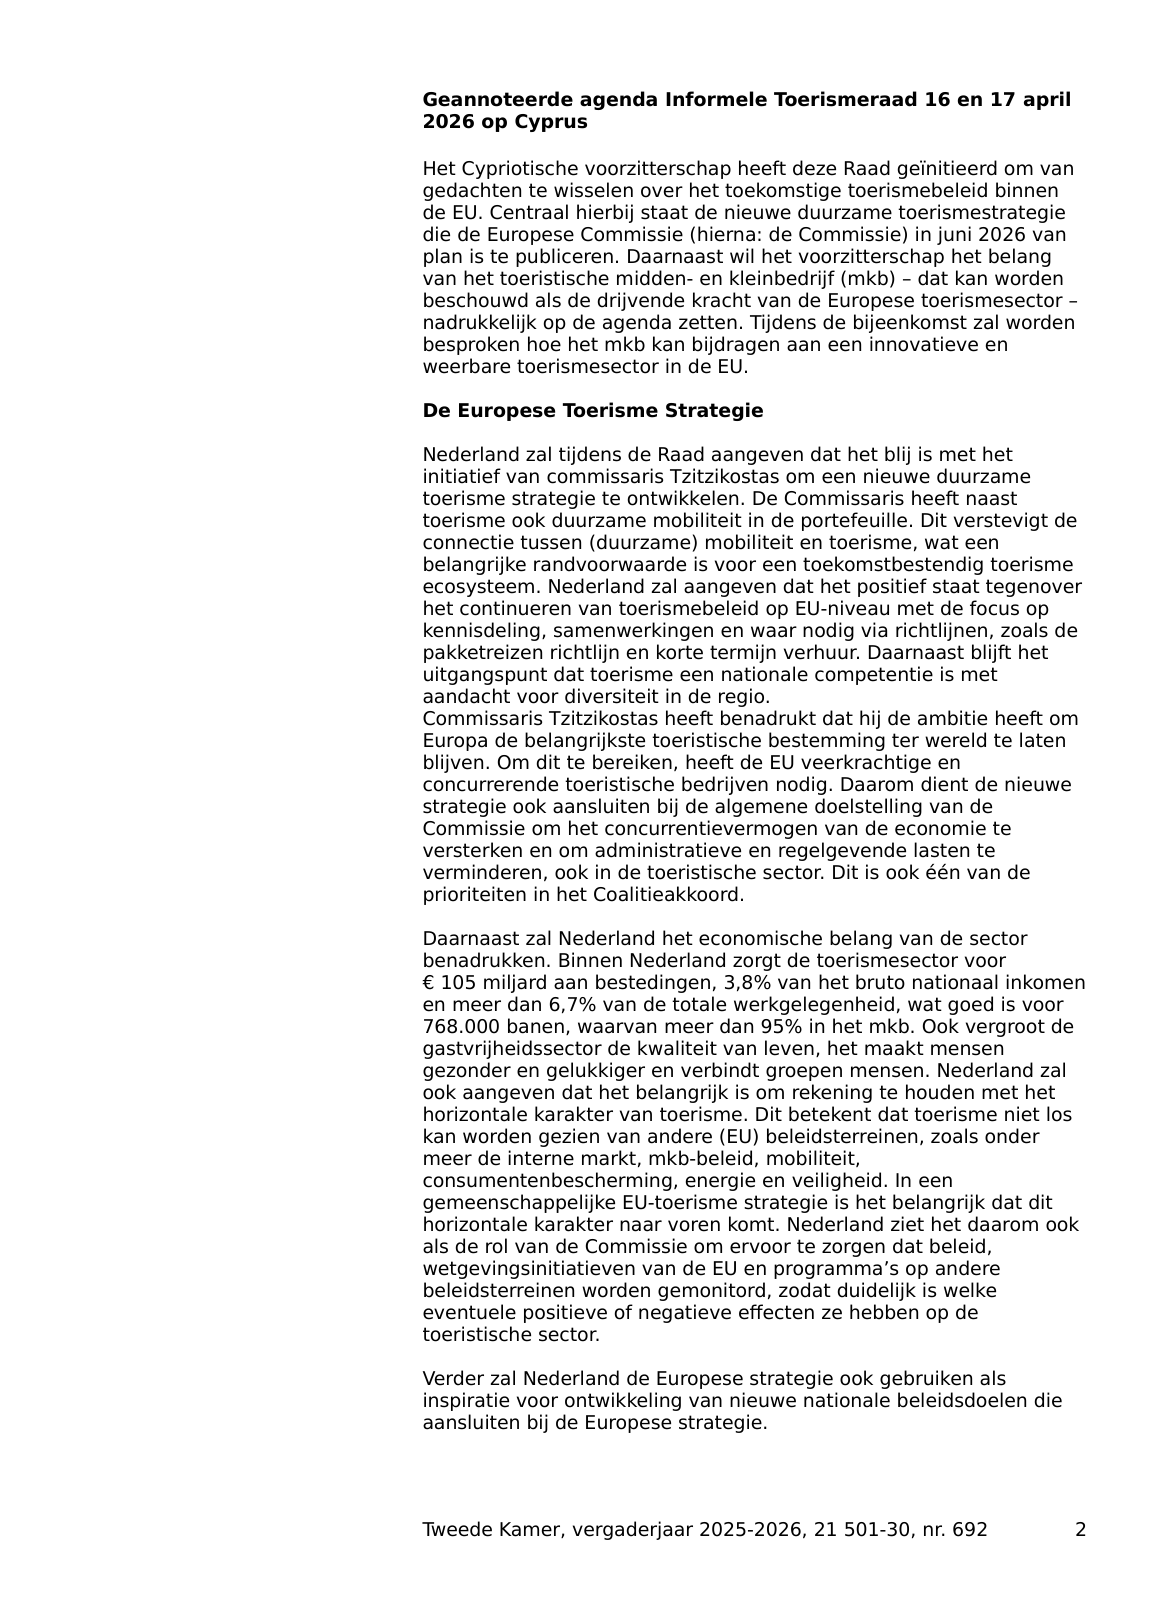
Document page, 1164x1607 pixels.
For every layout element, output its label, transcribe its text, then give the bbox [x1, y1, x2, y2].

text Verder zal Nederland de Europese strategie ook gebruiken als inspiratie voor ontwikkeling van nieuwe nationale beleidsdoelen die aansluiten bij de Europese strategie. [422, 1368, 1087, 1434]
text Nederland zal tijdens de Raad aangeven dat het blij is met het initiatief van commissaris Tzitzikostas om een nieuwe duurzame toerisme strategie te ontwikkelen. De Commissaris heeft naast toerisme ook duurzame mobiliteit in de portefeuille. Dit verstevigt de connectie tussen (duurzame) mobiliteit en toerisme, wat een belangrijke randvoorwaarde is voor een toekomstbestendig toerisme ecosysteem. Nederland zal aangeven dat het positief staat tegenover het continueren van toerismebeleid op EU-niveau met de focus op kennisdeling, samenwerkingen en waar nodig via richtlijnen, zoals de pakketreizen richtlijn en korte termijn verhuur. Daarnaast blijft het uitgangspunt dat toerisme een nationale competentie is met aandacht voor diversiteit in de regio. [422, 444, 1087, 708]
subtitle Geannoteerde agenda Informele Toerismeraad 16 en 17 april 2026 op Cyprus [422, 89, 1087, 133]
text Het Cypriotische voorzitterschap heeft deze Raad geïnitieerd om van gedachten te wisselen over het toekomstige toerismebeleid binnen de EU. Centraal hierbij staat de nieuwe duurzame toerismestrategie die de Europese Commissie (hierna: de Commissie) in juni 2026 van plan is te publiceren. Daarnaast wil het voorzitterschap het belang van het toeristische midden- en kleinbedrijf (mkb) – dat kan worden beschouwd als de drijvende kracht van de Europese toerismesector – nadrukkelijk op de agenda zetten. Tijdens de bijeenkomst zal worden besproken hoe het mkb kan bijdragen aan een innovatieve en weerbare toerismesector in de EU. [422, 158, 1087, 378]
subtitle De Europese Toerisme Strategie [422, 400, 1087, 422]
text Commissaris Tzitzikostas heeft benadrukt dat hij de ambitie heeft om Europa de belangrijkste toeristische bestemming ter wereld te laten blijven. Om dit te bereiken, heeft de EU veerkrachtige en concurrerende toeristische bedrijven nodig. Daarom dient de nieuwe strategie ook aansluiten bij de algemene doelstelling van de Commissie om het concurrentievermogen van de economie te versterken en om administratieve en regelgevende lasten te verminderen, ook in de toeristische sector. Dit is ook één van de prioriteiten in het Coalitieakkoord. [422, 708, 1087, 906]
text Daarnaast zal Nederland het economische belang van de sector benadrukken. Binnen Nederland zorgt de toerismesector voor € 105 miljard aan bestedingen, 3,8% van het bruto nationaal inkomen en meer dan 6,7% van de totale werkgelegenheid, wat goed is voor 768.000 banen, waarvan meer dan 95% in het mkb. Ook vergroot de gastvrijheidssector de kwaliteit van leven, het maakt mensen gezonder en gelukkiger en verbindt groepen mensen. Nederland zal ook aangeven dat het belangrijk is om rekening te houden met het horizontale karakter van toerisme. Dit betekent dat toerisme niet los kan worden gezien van andere (EU) beleidsterreinen, zoals onder meer de interne markt, mkb-beleid, mobiliteit, consumentenbescherming, energie en veiligheid. In een gemeenschappelijke EU-toerisme strategie is het belangrijk dat dit horizontale karakter naar voren komt. Nederland ziet het daarom ook als de rol van de Commissie om ervoor te zorgen dat beleid, wetgevingsinitiatieven van de EU en programma’s op andere beleidsterreinen worden gemonitord, zodat duidelijk is welke eventuele positieve of negatieve effecten ze hebben op de toeristische sector. [422, 928, 1087, 1346]
